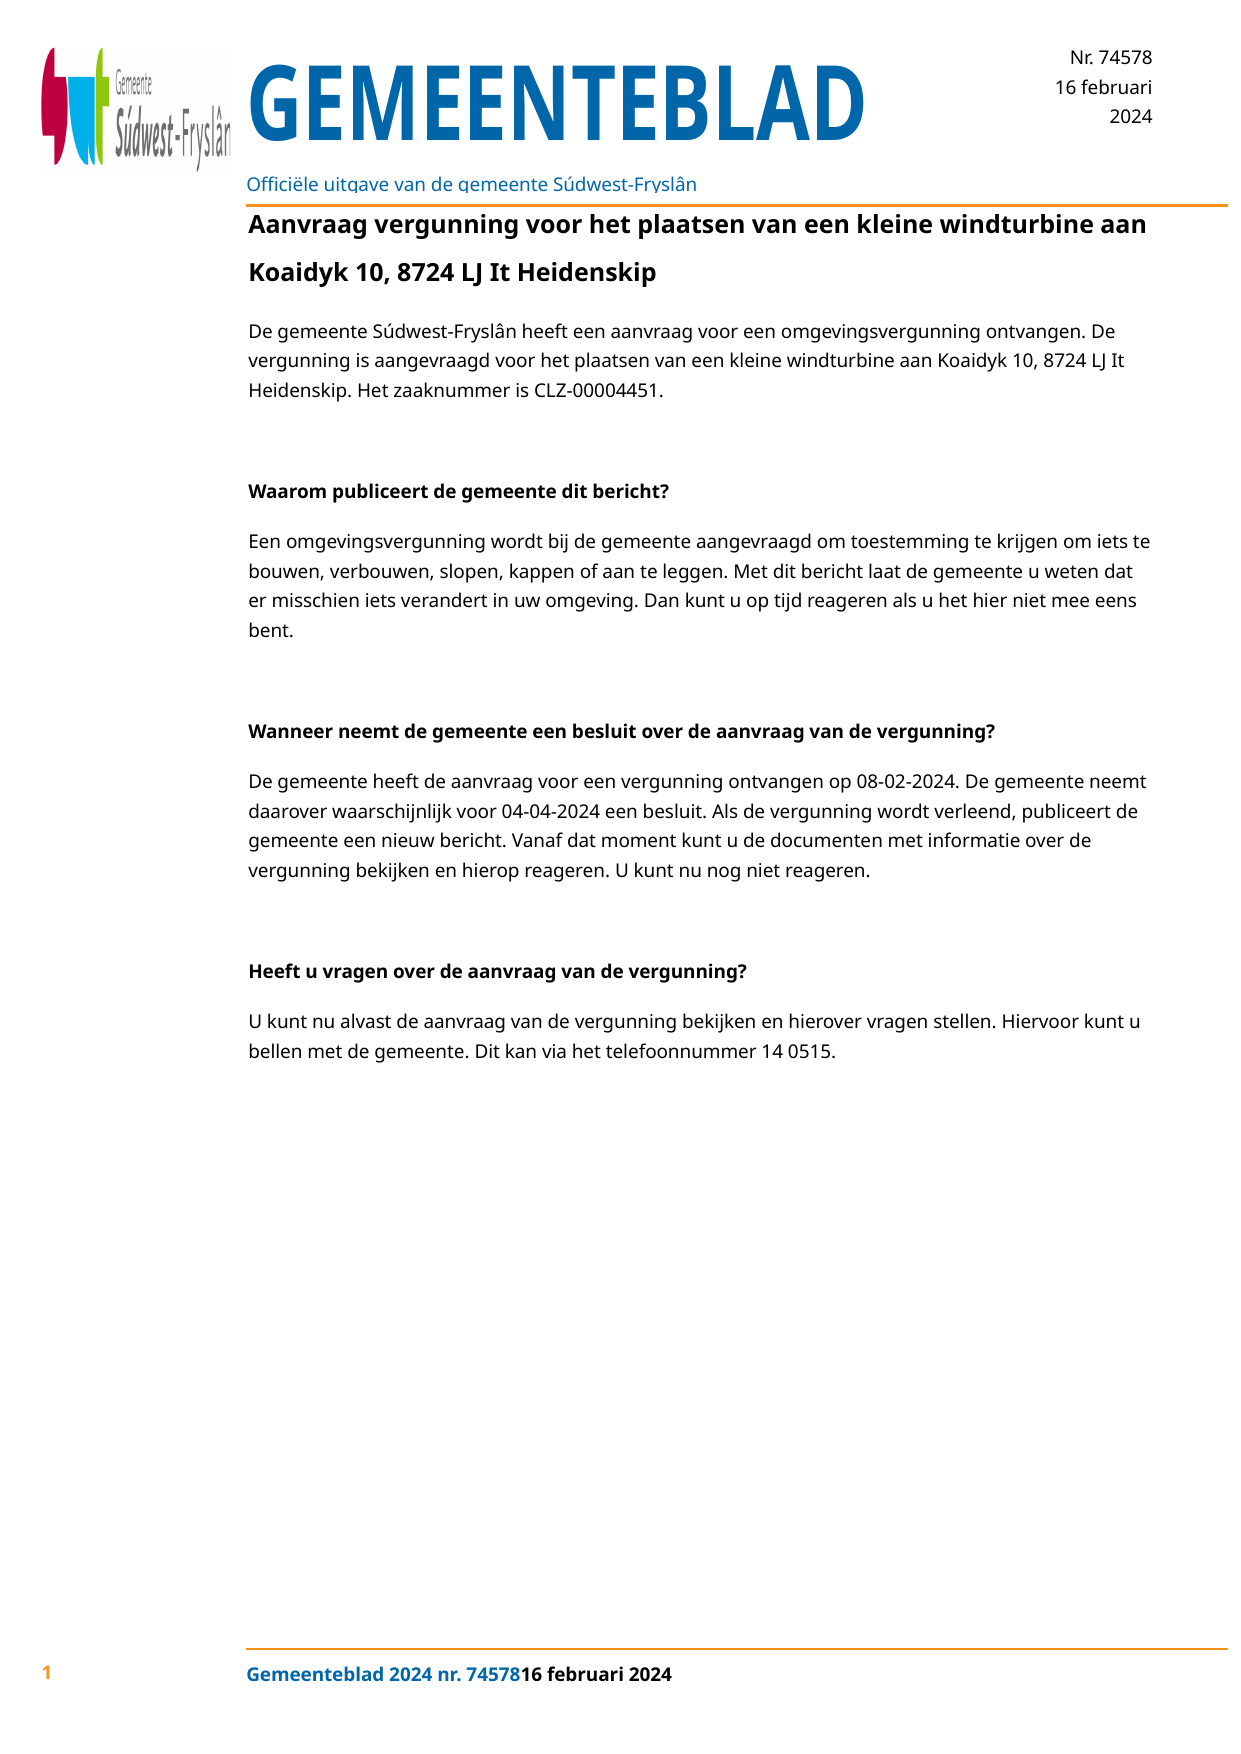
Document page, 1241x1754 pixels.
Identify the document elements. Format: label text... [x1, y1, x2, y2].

picture [41, 47, 231, 172]
text De gemeente Súdwest-Fryslân heeft een aanvraag voor een omgevingsvergunning ontvangen. De vergunning is aangevraagd voor het plaatsen van een kleine windturbine aan Koaidyk 10, 8724 LJ It Heidenskip. Het zaaknummer is CLZ-00004451. [248, 318, 1152, 403]
text Heeft u vragen over de aanvraag van de vergunning? [248, 958, 1152, 984]
text U kunt nu alvast de aanvraag van de vergunning bekijken en hierover vragen stellen. Hiervoor kunt u bellen met de gemeente. Dit kan via het telefoonnummer 14 0515. [248, 1008, 1152, 1064]
text Wanneer neemt de gemeente een besluit over de aanvraag van de vergunning? [248, 718, 1152, 744]
text Een omgevingsvergunning wordt bij de gemeente aangevraagd om toestemming te krijgen om iets te bouwen, verbouwen, slopen, kappen of aan te leggen. Met dit bericht laat de gemeente u weten dat er misschien iets verandert in uw omgeving. Dan kunt u op tijd reageren als u het hier niet mee eens bent. [248, 528, 1152, 643]
text Waarom publiceert de gemeente dit bericht? [248, 478, 1152, 504]
text Aanvraag vergunning voor het plaatsen van een kleine windturbine aan Koaidyk 10, 8724 LJ It Heidenskip [248, 207, 1152, 288]
text De gemeente heeft de aanvraag voor een vergunning ontvangen op 08-02-2024. De gemeente neemt daarover waarschijnlijk voor 04-04-2024 een besluit. Als de vergunning wordt verleend, publiceert de gemeente een nieuw bericht. Vanaf dat moment kunt u de documenten met informatie over de vergunning bekijken en hierop reageren. U kunt nu nog niet reageren. [248, 768, 1152, 883]
